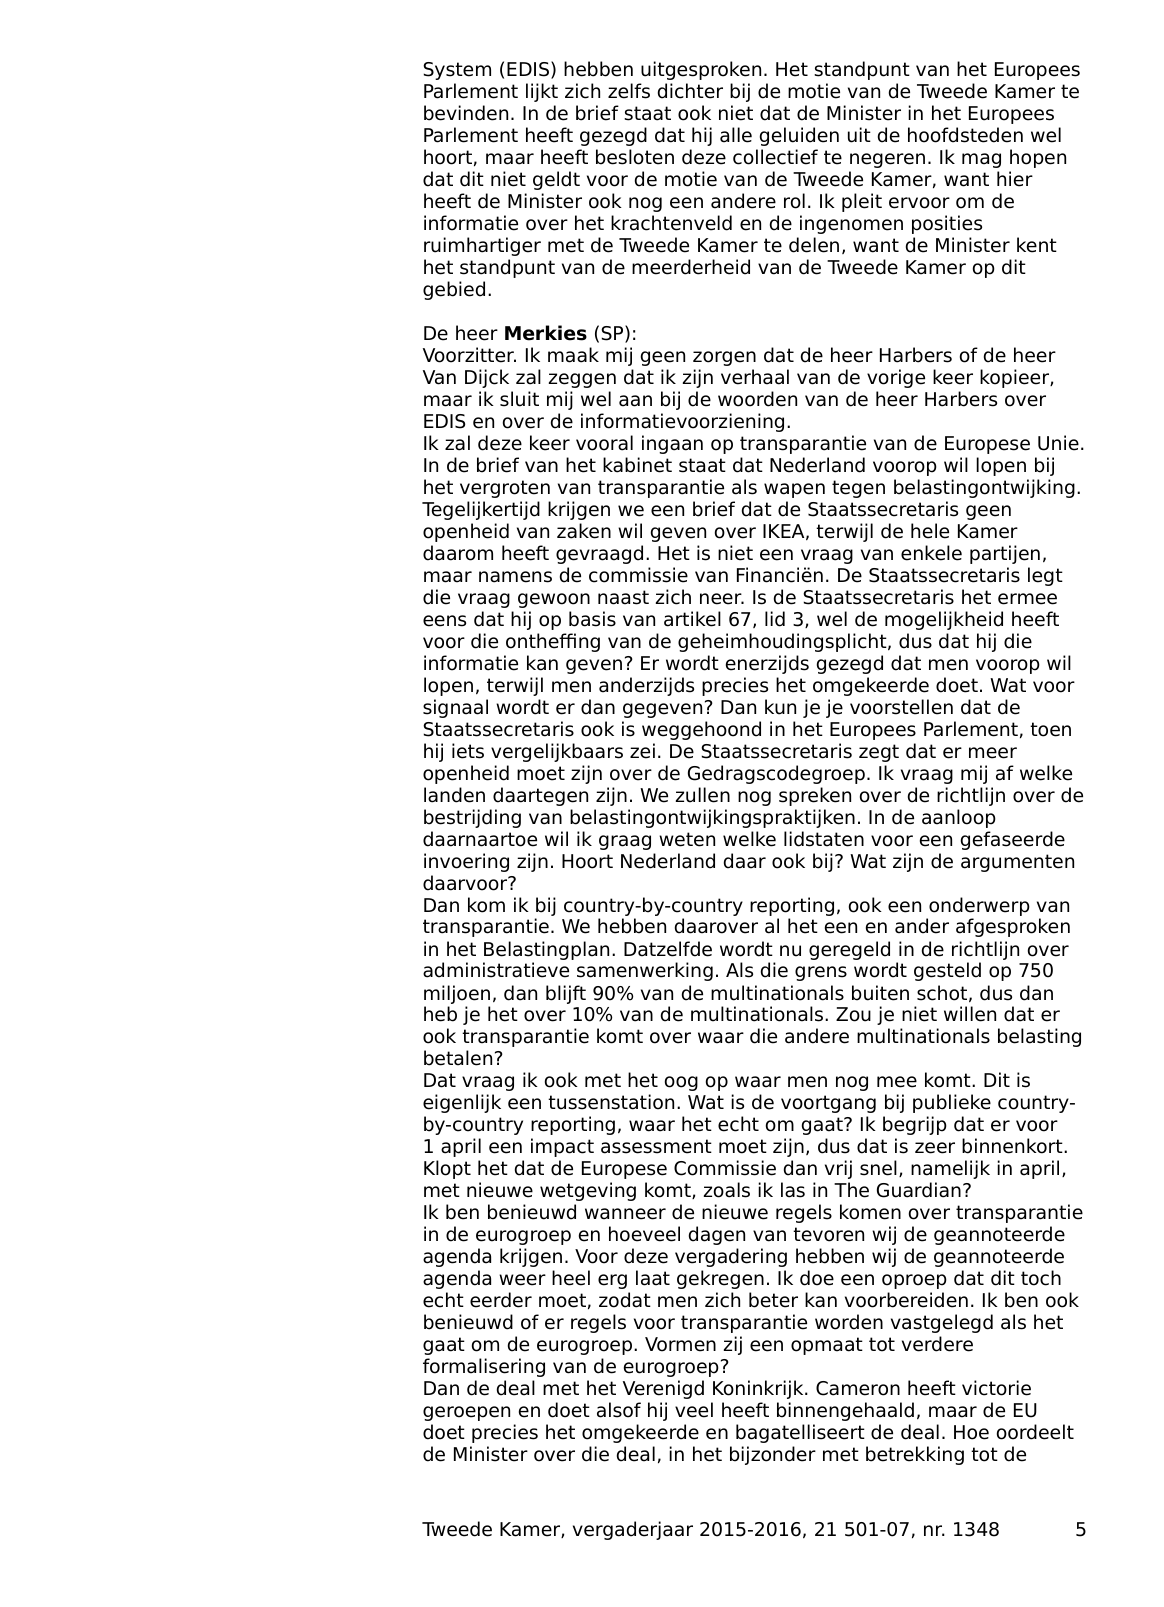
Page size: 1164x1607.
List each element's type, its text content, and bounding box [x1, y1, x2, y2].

text Dat vraag ik ook met het oog op waar men nog mee komt. Dit is eigenlijk een tussenstation. Wat is de voortgang bij publieke country-by-country reporting, waar het echt om gaat? Ik begrijp dat er voor 1 april een impact assessment moet zijn, dus dat is zeer binnenkort. Klopt het dat de Europese Commissie dan vrij snel, namelijk in april, met nieuwe wetgeving komt, zoals ik las in The Guardian? [422, 1070, 1087, 1202]
text Dan de deal met het Verenigd Koninkrijk. Cameron heeft victorie geroepen en doet alsof hij veel heeft binnengehaald, maar de EU doet precies het omgekeerde en bagatelliseert de deal. Hoe oordeelt de Minister over die deal, in het bijzonder met betrekking tot de [422, 1378, 1087, 1466]
text System (EDIS) hebben uitgesproken. Het standpunt van het Europees Parlement lijkt zich zelfs dichter bij de motie van de Tweede Kamer te bevinden. In de brief staat ook niet dat de Minister in het Europees Parlement heeft gezegd dat hij alle geluiden uit de hoofdsteden wel hoort, maar heeft besloten deze collectief te negeren. Ik mag hopen dat dit niet geldt voor de motie van de Tweede Kamer, want hier heeft de Minister ook nog een andere rol. Ik pleit ervoor om de informatie over het krachtenveld en de ingenomen posities ruimhartiger met de Tweede Kamer te delen, want de Minister kent het standpunt van de meerderheid van de Tweede Kamer op dit gebied. [422, 59, 1087, 301]
text Ik zal deze keer vooral ingaan op transparantie van de Europese Unie. In de brief van het kabinet staat dat Nederland voorop wil lopen bij het vergroten van transparantie als wapen tegen belastingontwijking. Tegelijkertijd krijgen we een brief dat de Staatssecretaris geen openheid van zaken wil geven over IKEA, terwijl de hele Kamer daarom heeft gevraagd. Het is niet een vraag van enkele partijen, maar namens de commissie van Financiën. De Staatssecretaris legt die vraag gewoon naast zich neer. Is de Staatssecretaris het ermee eens dat hij op basis van artikel 67, lid 3, wel de mogelijkheid heeft voor die ontheffing van de geheimhoudingsplicht, dus dat hij die informatie kan geven? Er wordt enerzijds gezegd dat men voorop wil lopen, terwijl men anderzijds precies het omgekeerde doet. Wat voor signaal wordt er dan gegeven? Dan kun je je voorstellen dat de Staatssecretaris ook is weggehoond in het Europees Parlement, toen hij iets vergelijkbaars zei. De Staatssecretaris zegt dat er meer openheid moet zijn over de Gedragscodegroep. Ik vraag mij af welke landen daartegen zijn. We zullen nog spreken over de richtlijn over de bestrijding van belastingontwijkingspraktijken. In de aanloop daarnaartoe wil ik graag weten welke lidstaten voor een gefaseerde invoering zijn. Hoort Nederland daar ook bij? Wat zijn de argumenten daarvoor? [422, 433, 1087, 894]
text Ik ben benieuwd wanneer de nieuwe regels komen over transparantie in de eurogroep en hoeveel dagen van tevoren wij de geannoteerde agenda krijgen. Voor deze vergadering hebben wij de geannoteerde agenda weer heel erg laat gekregen. Ik doe een oproep dat dit toch echt eerder moet, zodat men zich beter kan voorbereiden. Ik ben ook benieuwd of er regels voor transparantie worden vastgelegd als het gaat om de eurogroep. Vormen zij een opmaat tot verdere formalisering van de eurogroep? [422, 1202, 1087, 1378]
text Dan kom ik bij country-by-country reporting, ook een onderwerp van transparantie. We hebben daarover al het een en ander afgesproken in het Belastingplan. Datzelfde wordt nu geregeld in de richtlijn over administratieve samenwerking. Als die grens wordt gesteld op 750 miljoen, dan blijft 90% van de multinationals buiten schot, dus dan heb je het over 10% van de multinationals. Zou je niet willen dat er ook transparantie komt over waar die andere multinationals belasting betalen? [422, 894, 1087, 1070]
text Voorzitter. Ik maak mij geen zorgen dat de heer Harbers of de heer Van Dijck zal zeggen dat ik zijn verhaal van de vorige keer kopieer, maar ik sluit mij wel aan bij de woorden van de heer Harbers over EDIS en over de informatievoorziening. [422, 345, 1087, 433]
text De heer Merkies (SP): [422, 323, 1087, 345]
